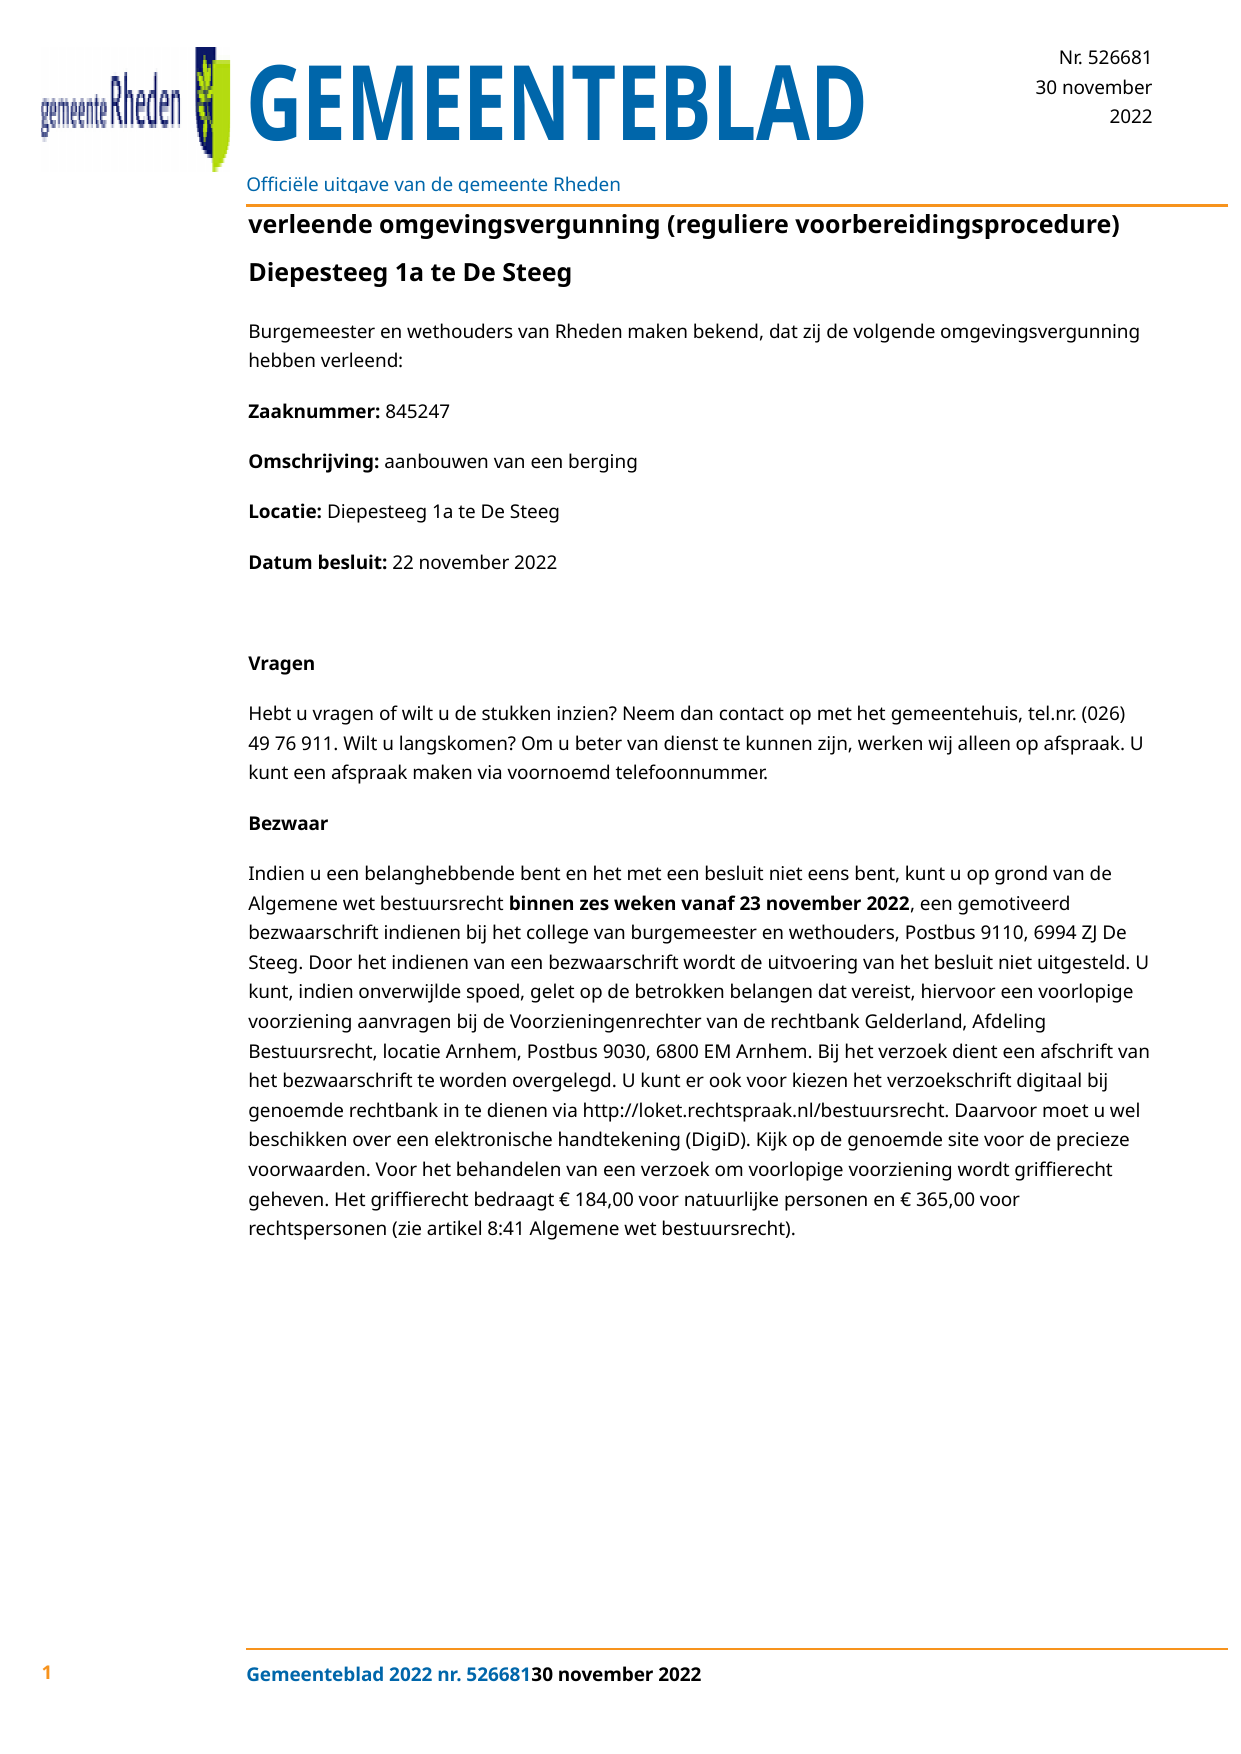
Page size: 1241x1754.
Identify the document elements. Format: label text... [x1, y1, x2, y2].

text Vragen [248, 650, 1152, 676]
text Bezwaar [248, 810, 1152, 836]
text verleende omgevingsvergunning (reguliere voorbereidingsprocedure) Diepesteeg 1a te De Steeg [248, 207, 1152, 288]
text Burgemeester en wethouders van Rheden maken bekend, dat zij de volgende omgevingsvergunning hebben verleend: [248, 318, 1152, 373]
text Locatie: Diepesteeg 1a te De Steeg [248, 499, 1152, 524]
text Datum besluit: 22 november 2022 [248, 549, 1152, 575]
text Zaaknummer: 845247 [248, 398, 1152, 424]
picture [41, 47, 231, 172]
text Hebt u vragen of wilt u de stukken inzien? Neem dan contact op met het gemeentehuis, tel.nr. (026) 49 76 911. Wilt u langskomen? Om u beter van dienst te kunnen zijn, werken wij alleen op afspraak. U kunt een afspraak maken via voornoemd telefoonnummer. [248, 700, 1152, 785]
text Omschrijving: aanbouwen van een berging [248, 448, 1152, 474]
text Indien u een belanghebbende bent en het met een besluit niet eens bent, kunt u op grond van de Algemene wet bestuursrecht binnen zes weken vanaf 23 november 2022, een gemotiveerd bezwaarschrift indienen bij het college van burgemeester en wethouders, Postbus 9110, 6994 ZJ De Steeg. Door het indienen van een bezwaarschrift wordt de uitvoering van het besluit niet uitgesteld. U kunt, indien onverwijlde spoed, gelet op de betrokken belangen dat vereist, hiervoor een voorlopige voorziening aanvragen bij de Voorzieningenrechter van de rechtbank Gelderland, Afdeling Bestuursrecht, locatie Arnhem, Postbus 9030, 6800 EM Arnhem. Bij het verzoek dient een afschrift van het bezwaarschrift te worden overgelegd. U kunt er ook voor kiezen het verzoekschrift digitaal bij genoemde rechtbank in te dienen via http://loket.rechtspraak.nl/bestuursrecht. Daarvoor moet u wel beschikken over een elektronische handtekening (DigiD). Kijk op de genoemde site voor de precieze voorwaarden. Voor het behandelen van een verzoek om voorlopige voorziening wordt griffierecht geheven. Het griffierecht bedraagt € 184,00 voor natuurlijke personen en € 365,00 voor rechtspersonen (zie artikel 8:41 Algemene wet bestuursrecht). [248, 860, 1152, 1241]
